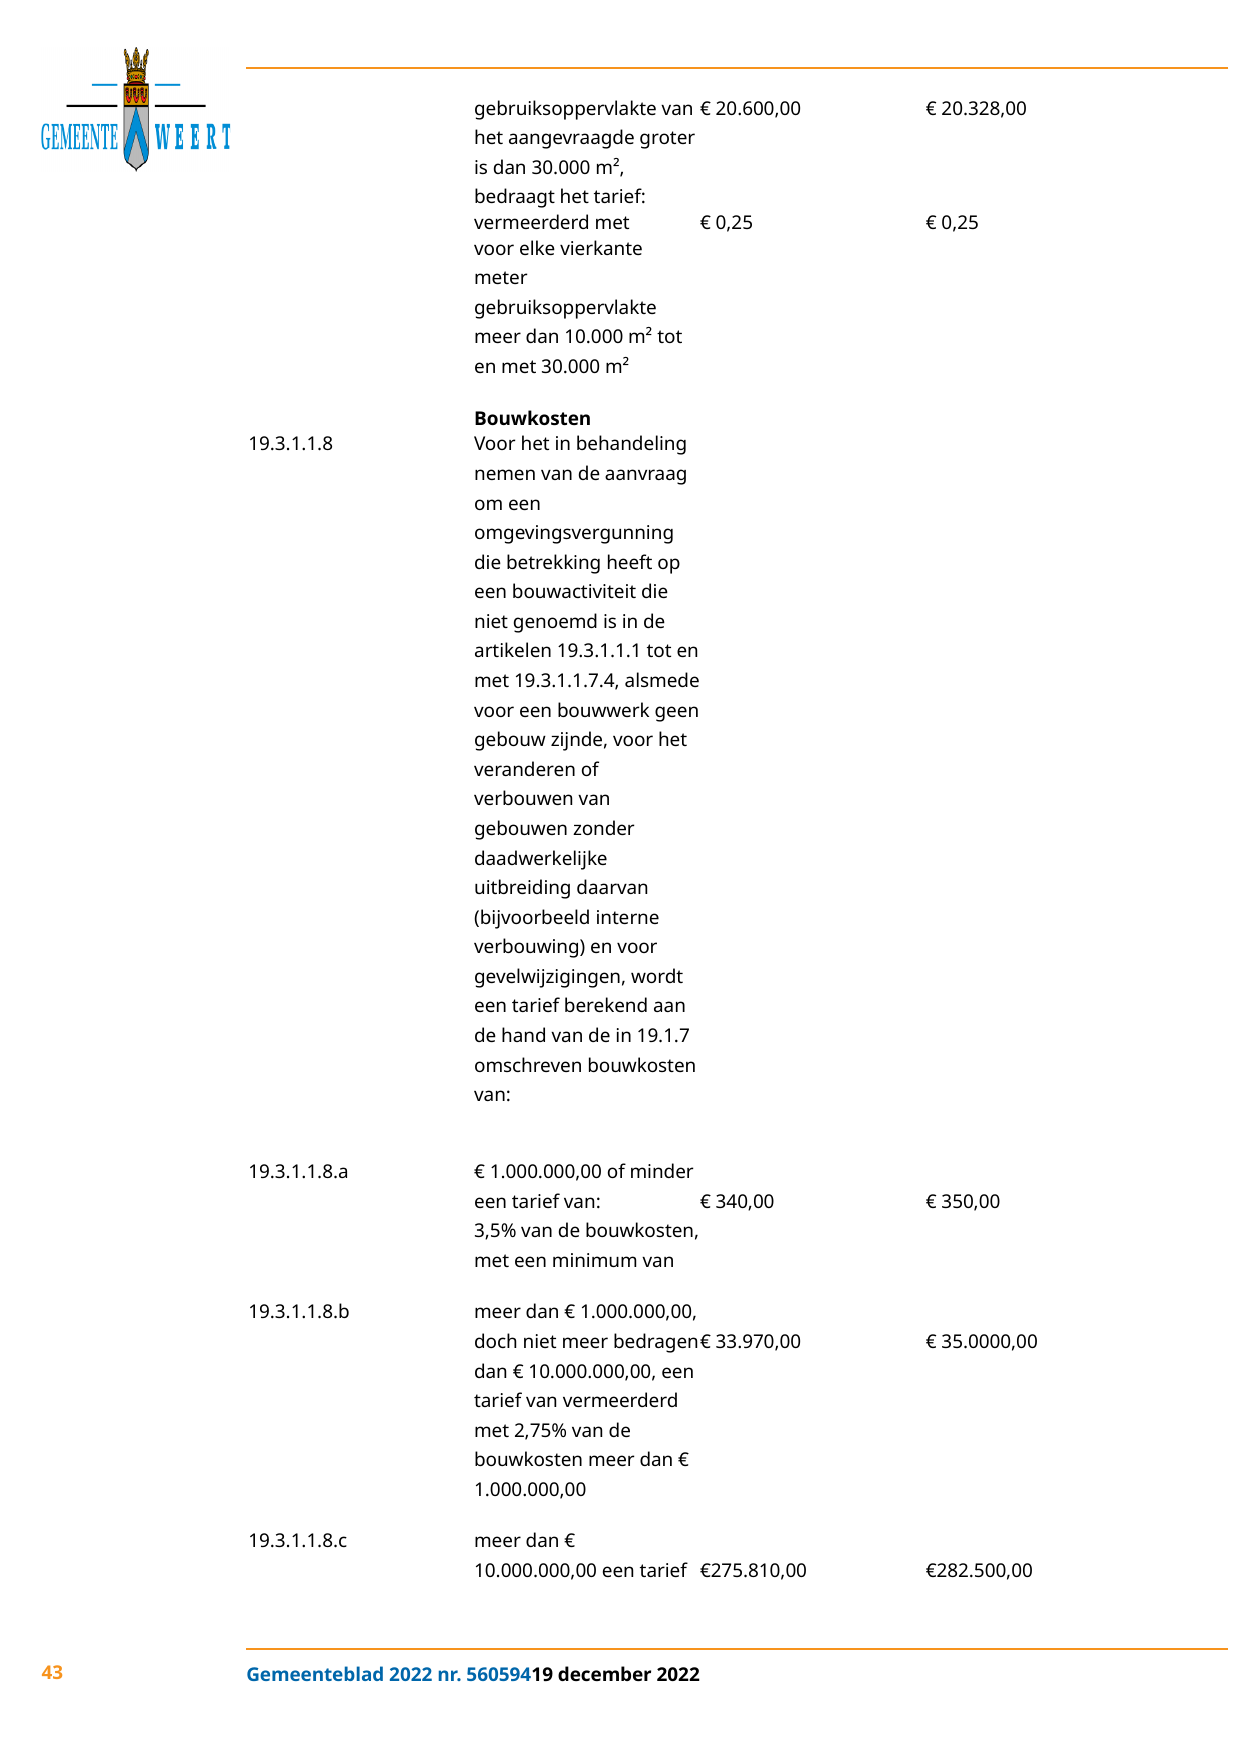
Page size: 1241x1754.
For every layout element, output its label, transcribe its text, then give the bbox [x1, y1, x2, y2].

table_cell meer dan € 10.000.000,00 een tarief [474, 1528, 700, 1583]
table_cell € 0,25 [700, 209, 926, 235]
table_cell [700, 235, 926, 379]
table_cell [926, 1133, 1152, 1158]
table_cell € 35.0000,00 [926, 1299, 1152, 1502]
table_cell [474, 379, 700, 405]
table_cell [926, 431, 1152, 1107]
table_cell [474, 1502, 700, 1528]
table_cell [700, 1502, 926, 1528]
table_cell €275.810,00 [700, 1528, 926, 1583]
table_cell € 20.600,00 [700, 95, 926, 209]
table_cell [926, 235, 1152, 379]
table_cell 19.3.1.1.8.b [248, 1299, 474, 1502]
table_cell [926, 1107, 1152, 1133]
table_cell [248, 379, 474, 405]
table_cell [248, 1107, 474, 1133]
picture [41, 47, 231, 172]
table_cell Voor het in behandeling nemen van de aanvraag om een omgevingsvergunning die betrekking heeft op een bouwactiviteit die niet genoemd is in de artikelen 19.3.1.1.1 tot en met 19.3.1.1.7.4, alsmede voor een bouwwerk geen gebouw zijnde, voor het veranderen of verbouwen van gebouwen zonder daadwerkelijke uitbreiding daarvan (bijvoorbeeld interne verbouwing) en voor gevelwijzigingen, wordt een tarief berekend aan de hand van de in 19.1.7 omschreven bouwkosten van: [474, 431, 700, 1107]
table_cell [248, 209, 474, 235]
table_cell [248, 405, 474, 431]
table_cell [926, 405, 1152, 431]
table_cell [474, 1273, 700, 1299]
table_cell 19.3.1.1.8 [248, 431, 474, 1107]
table_cell 19.3.1.1.8.a [248, 1159, 474, 1273]
table_cell [248, 95, 474, 209]
table_cell [248, 1133, 474, 1158]
table_cell [926, 379, 1152, 405]
table_cell 19.3.1.1.8.c [248, 1528, 474, 1583]
table_cell vermeerderd met [474, 209, 700, 235]
table_cell € 0,25 [926, 209, 1152, 235]
table_cell [474, 1133, 700, 1158]
table_cell € 1.000.000,00 of minder een tarief van: 3,5% van de bouwkosten, met een minimum van [474, 1159, 700, 1273]
table_cell [926, 1502, 1152, 1528]
table_cell [248, 1502, 474, 1528]
table_cell gebruiksoppervlakte van het aangevraagde groter is dan 30.000 m², bedraagt het tarief: [474, 95, 700, 209]
table_cell [248, 235, 474, 379]
table_cell [700, 405, 926, 431]
table_cell [700, 431, 926, 1107]
table_cell [926, 1273, 1152, 1299]
table_cell [248, 1273, 474, 1299]
table_cell [700, 379, 926, 405]
table_cell € 350,00 [926, 1159, 1152, 1273]
table_cell [700, 1133, 926, 1158]
table_cell [700, 1273, 926, 1299]
table_cell €282.500,00 [926, 1528, 1152, 1583]
table_cell Bouwkosten [474, 405, 700, 431]
table_cell [474, 1107, 700, 1133]
table_cell € 340,00 [700, 1159, 926, 1273]
table_cell € 20.328,00 [926, 95, 1152, 209]
table_cell € 33.970,00 [700, 1299, 926, 1502]
table_cell [700, 1107, 926, 1133]
table_cell meer dan € 1.000.000,00, doch niet meer bedragen dan € 10.000.000,00, een tarief van vermeerderd met 2,75% van de bouwkosten meer dan € 1.000.000,00 [474, 1299, 700, 1502]
table_cell voor elke vierkante meter gebruiksoppervlakte meer dan 10.000 m² tot en met 30.000 m² [474, 235, 700, 379]
